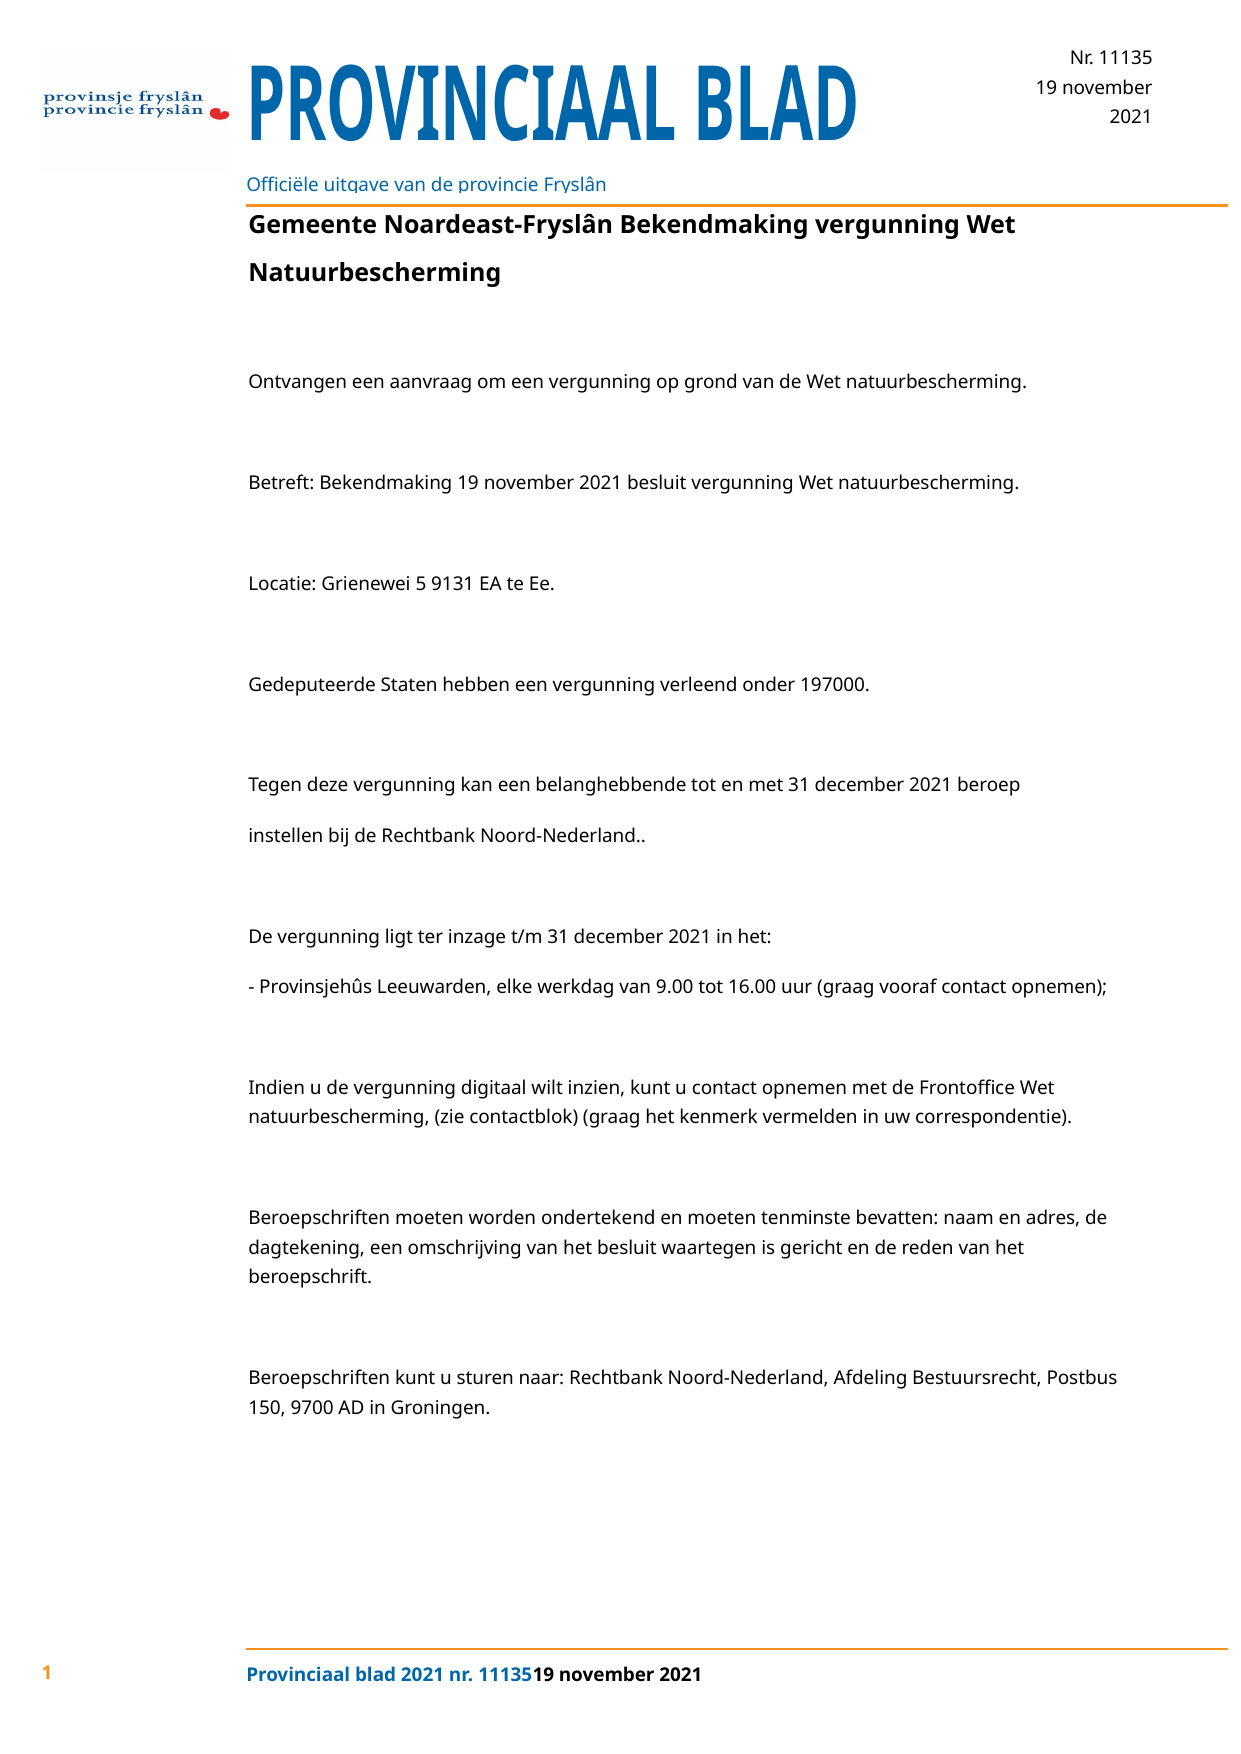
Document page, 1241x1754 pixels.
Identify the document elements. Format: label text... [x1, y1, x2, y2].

text Indien u de vergunning digitaal wilt inzien, kunt u contact opnemen met de Frontoffice Wet natuurbescherming, (zie contactblok) (graag het kenmerk vermelden in uw correspondentie). [248, 1074, 1152, 1129]
text Tegen deze vergunning kan een belanghebbende tot en met 31 december 2021 beroep [248, 772, 1152, 797]
text instellen bij de Rechtbank Noord-Nederland.. [248, 822, 1152, 848]
text Gemeente Noardeast-Fryslân Bekendmaking vergunning Wet Natuurbescherming [248, 207, 1152, 288]
text - Provinsjehûs Leeuwarden, elke werkdag van 9.00 tot 16.00 uur (graag vooraf contact opnemen); [248, 973, 1152, 999]
text Beroepschriften kunt u sturen naar: Rechtbank Noord-Nederland, Afdeling Bestuursrecht, Postbus 150, 9700 AD in Groningen. [248, 1364, 1152, 1420]
text Ontvangen een aanvraag om een vergunning op grond van de Wet natuurbescherming. [248, 368, 1152, 394]
text Betreft: Bekendmaking 19 november 2021 besluit vergunning Wet natuurbescherming. [248, 469, 1152, 495]
text Gedeputeerde Staten hebben een vergunning verleend onder 197000. [248, 671, 1152, 697]
text De vergunning ligt ter inzage t/m 31 december 2021 in het: [248, 923, 1152, 949]
picture [41, 47, 231, 172]
text Locatie: Grienewei 5 9131 EA te Ee. [248, 570, 1152, 596]
text Beroepschriften moeten worden ondertekend en moeten tenminste bevatten: naam en adres, de dagtekening, een omschrijving van het besluit waartegen is gericht en de reden van het beroepschrift. [248, 1204, 1152, 1289]
